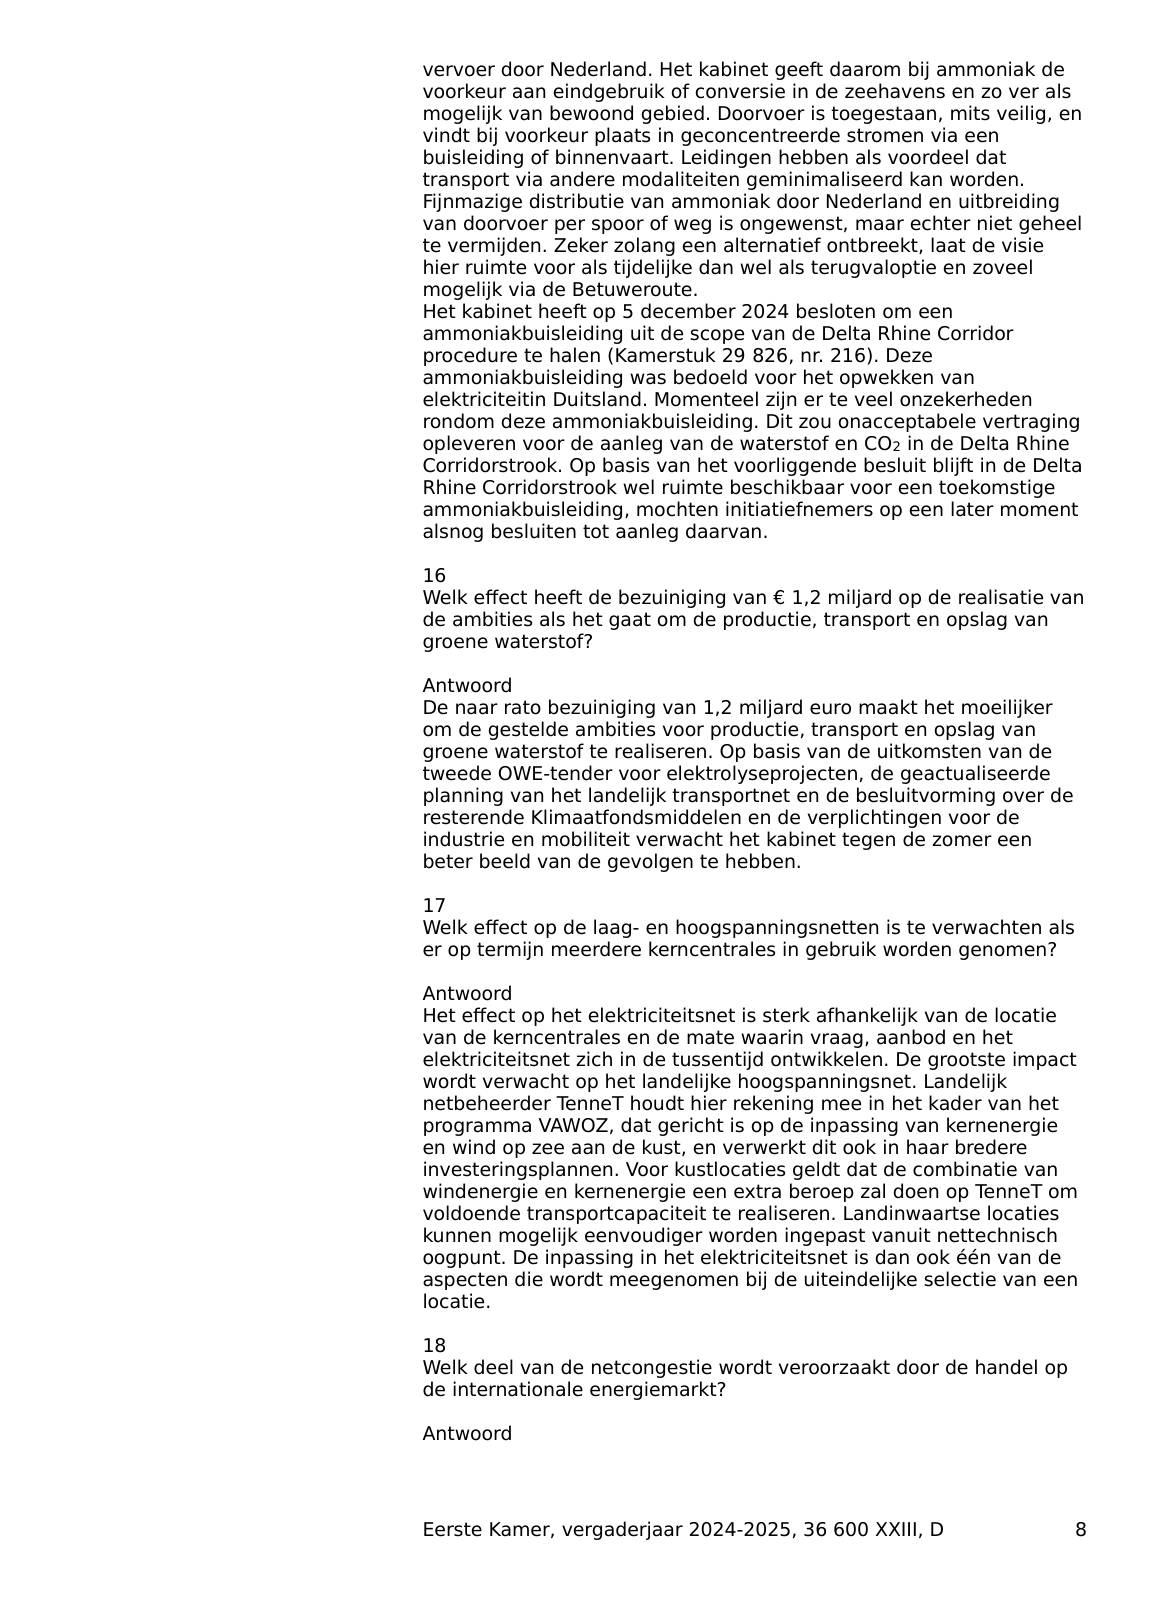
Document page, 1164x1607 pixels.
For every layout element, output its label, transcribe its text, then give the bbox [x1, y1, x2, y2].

text Welk effect op de laag- en hoogspanningsnetten is te verwachten als er op termijn meerdere kerncentrales in gebruik worden genomen? [422, 917, 1087, 961]
text Welk effect heeft de bezuiniging van € 1,2 miljard op de realisatie van de ambities als het gaat om de productie, transport en opslag van groene waterstof? [422, 587, 1087, 653]
text De naar rato bezuiniging van 1,2 miljard euro maakt het moeilijker om de gestelde ambities voor productie, transport en opslag van groene waterstof te realiseren. Op basis van de uitkomsten van de tweede OWE-tender voor elektrolyseprojecten, de geactualiseerde planning van het landelijk transportnet en de besluitvorming over de resterende Klimaatfondsmiddelen en de verplichtingen voor de industrie en mobiliteit verwacht het kabinet tegen de zomer een beter beeld van de gevolgen te hebben. [422, 697, 1087, 873]
text vervoer door Nederland. Het kabinet geeft daarom bij ammoniak de voorkeur aan eindgebruik of conversie in de zeehavens en zo ver als mogelijk van bewoond gebied. Doorvoer is toegestaan, mits veilig, en vindt bij voorkeur plaats in geconcentreerde stromen via een buisleiding of binnenvaart. Leidingen hebben als voordeel dat transport via andere modaliteiten geminimaliseerd kan worden. Fijnmazige distributie van ammoniak door Nederland en uitbreiding van doorvoer per spoor of weg is ongewenst, maar echter niet geheel te vermijden. Zeker zolang een alternatief ontbreekt, laat de visie hier ruimte voor als tijdelijke dan wel als terugvaloptie en zoveel mogelijk via de Betuweroute. [422, 59, 1087, 301]
text 17 [422, 895, 1087, 917]
text 18 [422, 1335, 1087, 1357]
text 16 [422, 565, 1087, 587]
text Het effect op het elektriciteitsnet is sterk afhankelijk van de locatie van de kerncentrales en de mate waarin vraag, aanbod en het elektriciteitsnet zich in de tussentijd ontwikkelen. De grootste impact wordt verwacht op het landelijke hoogspanningsnet. Landelijk netbeheerder TenneT houdt hier rekening mee in het kader van het programma VAWOZ, dat gericht is op de inpassing van kernenergie en wind op zee aan de kust, en verwerkt dit ook in haar bredere investeringsplannen. Voor kustlocaties geldt dat de combinatie van windenergie en kernenergie een extra beroep zal doen op TenneT om voldoende transportcapaciteit te realiseren. Landinwaartse locaties kunnen mogelijk eenvoudiger worden ingepast vanuit nettechnisch oogpunt. De inpassing in het elektriciteitsnet is dan ook één van de aspecten die wordt meegenomen bij de uiteindelijke selectie van een locatie. [422, 1005, 1087, 1313]
text Antwoord [422, 983, 1087, 1005]
text Antwoord [422, 1423, 1087, 1445]
text Antwoord [422, 675, 1087, 697]
text Het kabinet heeft op 5 december 2024 besloten om een ammoniakbuisleiding uit de scope van de Delta Rhine Corridor procedure te halen (Kamerstuk 29 826, nr. 216). Deze ammoniakbuisleiding was bedoeld voor het opwekken van elektriciteitin Duitsland. Momenteel zijn er te veel onzekerheden rondom deze ammoniakbuisleiding. Dit zou onacceptabele vertraging opleveren voor de aanleg van de waterstof en CO2 in de Delta Rhine Corridorstrook. Op basis van het voorliggende besluit blijft in de Delta Rhine Corridorstrook wel ruimte beschikbaar voor een toekomstige ammoniakbuisleiding, mochten initiatiefnemers op een later moment alsnog besluiten tot aanleg daarvan. [422, 301, 1087, 543]
text Welk deel van de netcongestie wordt veroorzaakt door de handel op de internationale energiemarkt? [422, 1357, 1087, 1401]
